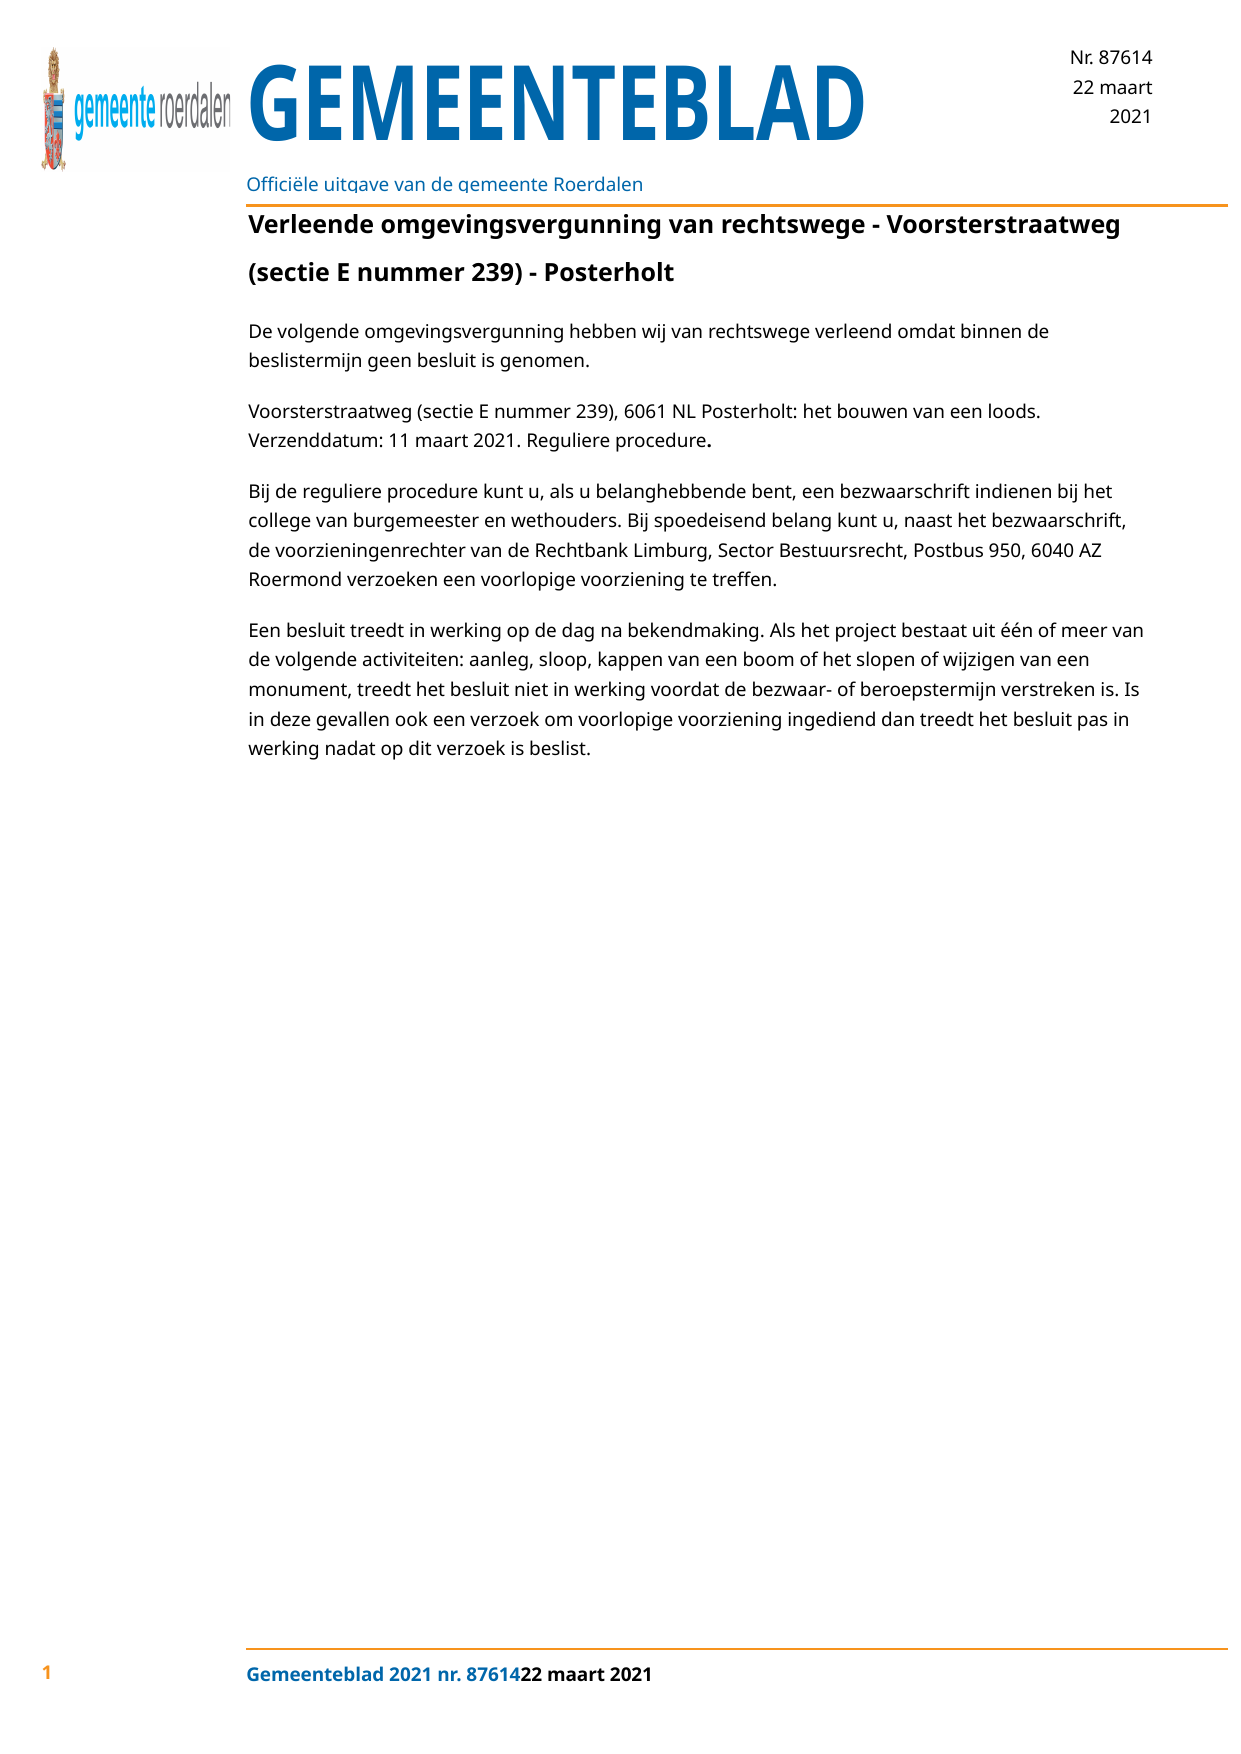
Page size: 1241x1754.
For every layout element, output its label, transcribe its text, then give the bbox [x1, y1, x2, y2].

text De volgende omgevingsvergunning hebben wij van rechtswege verleend omdat binnen de beslistermijn geen besluit is genomen. [248, 318, 1152, 373]
text Voorsterstraatweg (sectie E nummer 239), 6061 NL Posterholt: het bouwen van een loods. Verzenddatum: 11 maart 2021. Reguliere procedure. [248, 398, 1152, 453]
text Verleende omgevingsvergunning van rechtswege - Voorsterstraatweg (sectie E nummer 239) - Posterholt [248, 207, 1152, 288]
text Een besluit treedt in werking op de dag na bekendmaking. Als het project bestaat uit één of meer van de volgende activiteiten: aanleg, sloop, kappen van een boom of het slopen of wijzigen van een monument, treedt het besluit niet in werking voordat de bezwaar- of beroepstermijn verstreken is. Is in deze gevallen ook een verzoek om voorlopige voorziening ingediend dan treedt het besluit pas in werking nadat op dit verzoek is beslist. [248, 617, 1152, 761]
text Bij de reguliere procedure kunt u, als u belanghebbende bent, een bezwaarschrift indienen bij het college van burgemeester en wethouders. Bij spoedeisend belang kunt u, naast het bezwaarschrift, de voorzieningenrechter van de Rechtbank Limburg, Sector Bestuursrecht, Postbus 950, 6040 AZ Roermond verzoeken een voorlopige voorziening te treffen. [248, 478, 1152, 592]
picture [41, 47, 231, 172]
